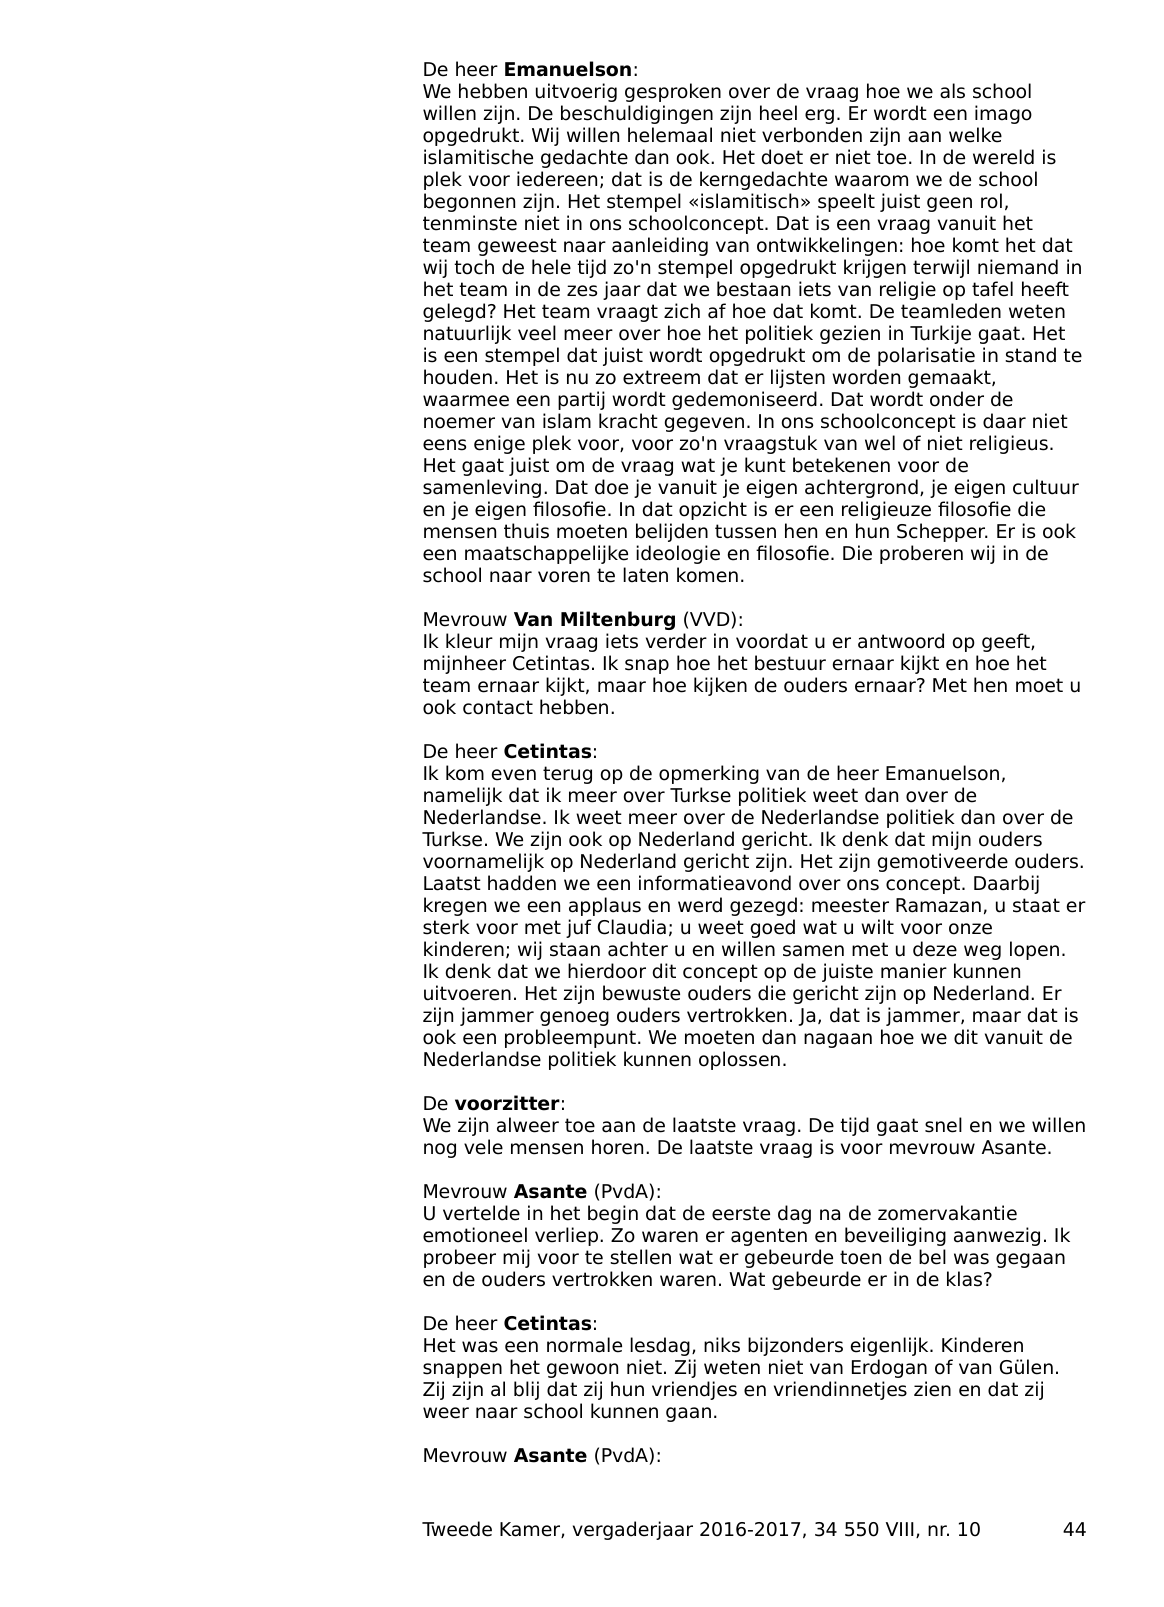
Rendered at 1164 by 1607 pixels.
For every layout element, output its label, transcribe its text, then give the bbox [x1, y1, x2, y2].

text De heer Cetintas: [422, 1313, 1087, 1335]
text U vertelde in het begin dat de eerste dag na de zomervakantie emotioneel verliep. Zo waren er agenten en beveiliging aanwezig. Ik probeer mij voor te stellen wat er gebeurde toen de bel was gegaan en de ouders vertrokken waren. Wat gebeurde er in de klas? [422, 1203, 1087, 1291]
text Ik kleur mijn vraag iets verder in voordat u er antwoord op geeft, mijnheer Cetintas. Ik snap hoe het bestuur ernaar kijkt en hoe het team ernaar kijkt, maar hoe kijken de ouders ernaar? Met hen moet u ook contact hebben. [422, 631, 1087, 719]
text Mevrouw Asante (PvdA): [422, 1181, 1087, 1203]
text Het was een normale lesdag, niks bijzonders eigenlijk. Kinderen snappen het gewoon niet. Zij weten niet van Erdogan of van Gülen. Zij zijn al blij dat zij hun vriendjes en vriendinnetjes zien en dat zij weer naar school kunnen gaan. [422, 1335, 1087, 1423]
text Ik kom even terug op de opmerking van de heer Emanuelson, namelijk dat ik meer over Turkse politiek weet dan over de Nederlandse. Ik weet meer over de Nederlandse politiek dan over de Turkse. We zijn ook op Nederland gericht. Ik denk dat mijn ouders voornamelijk op Nederland gericht zijn. Het zijn gemotiveerde ouders. Laatst hadden we een informatieavond over ons concept. Daarbij kregen we een applaus en werd gezegd: meester Ramazan, u staat er sterk voor met juf Claudia; u weet goed wat u wilt voor onze kinderen; wij staan achter u en willen samen met u deze weg lopen. Ik denk dat we hierdoor dit concept op de juiste manier kunnen uitvoeren. Het zijn bewuste ouders die gericht zijn op Nederland. Er zijn jammer genoeg ouders vertrokken. Ja, dat is jammer, maar dat is ook een probleempunt. We moeten dan nagaan hoe we dit vanuit de Nederlandse politiek kunnen oplossen. [422, 763, 1087, 1071]
text De heer Emanuelson: [422, 59, 1087, 81]
text Mevrouw Asante (PvdA): [422, 1445, 1087, 1467]
text We zijn alweer toe aan de laatste vraag. De tijd gaat snel en we willen nog vele mensen horen. De laatste vraag is voor mevrouw Asante. [422, 1115, 1087, 1159]
text We hebben uitvoerig gesproken over de vraag hoe we als school willen zijn. De beschuldigingen zijn heel erg. Er wordt een imago opgedrukt. Wij willen helemaal niet verbonden zijn aan welke islamitische gedachte dan ook. Het doet er niet toe. In de wereld is plek voor iedereen; dat is de kerngedachte waarom we de school begonnen zijn. Het stempel «islamitisch» speelt juist geen rol, tenminste niet in ons schoolconcept. Dat is een vraag vanuit het team geweest naar aanleiding van ontwikkelingen: hoe komt het dat wij toch de hele tijd zo'n stempel opgedrukt krijgen terwijl niemand in het team in de zes jaar dat we bestaan iets van religie op tafel heeft gelegd? Het team vraagt zich af hoe dat komt. De teamleden weten natuurlijk veel meer over hoe het politiek gezien in Turkije gaat. Het is een stempel dat juist wordt opgedrukt om de polarisatie in stand te houden. Het is nu zo extreem dat er lijsten worden gemaakt, waarmee een partij wordt gedemoniseerd. Dat wordt onder de noemer van islam kracht gegeven. In ons schoolconcept is daar niet eens enige plek voor, voor zo'n vraagstuk van wel of niet religieus. Het gaat juist om de vraag wat je kunt betekenen voor de samenleving. Dat doe je vanuit je eigen achtergrond, je eigen cultuur en je eigen filosofie. In dat opzicht is er een religieuze filosofie die mensen thuis moeten belijden tussen hen en hun Schepper. Er is ook een maatschappelijke ideologie en filosofie. Die proberen wij in de school naar voren te laten komen. [422, 81, 1087, 587]
text De voorzitter: [422, 1093, 1087, 1115]
text De heer Cetintas: [422, 741, 1087, 763]
text Mevrouw Van Miltenburg (VVD): [422, 609, 1087, 631]
